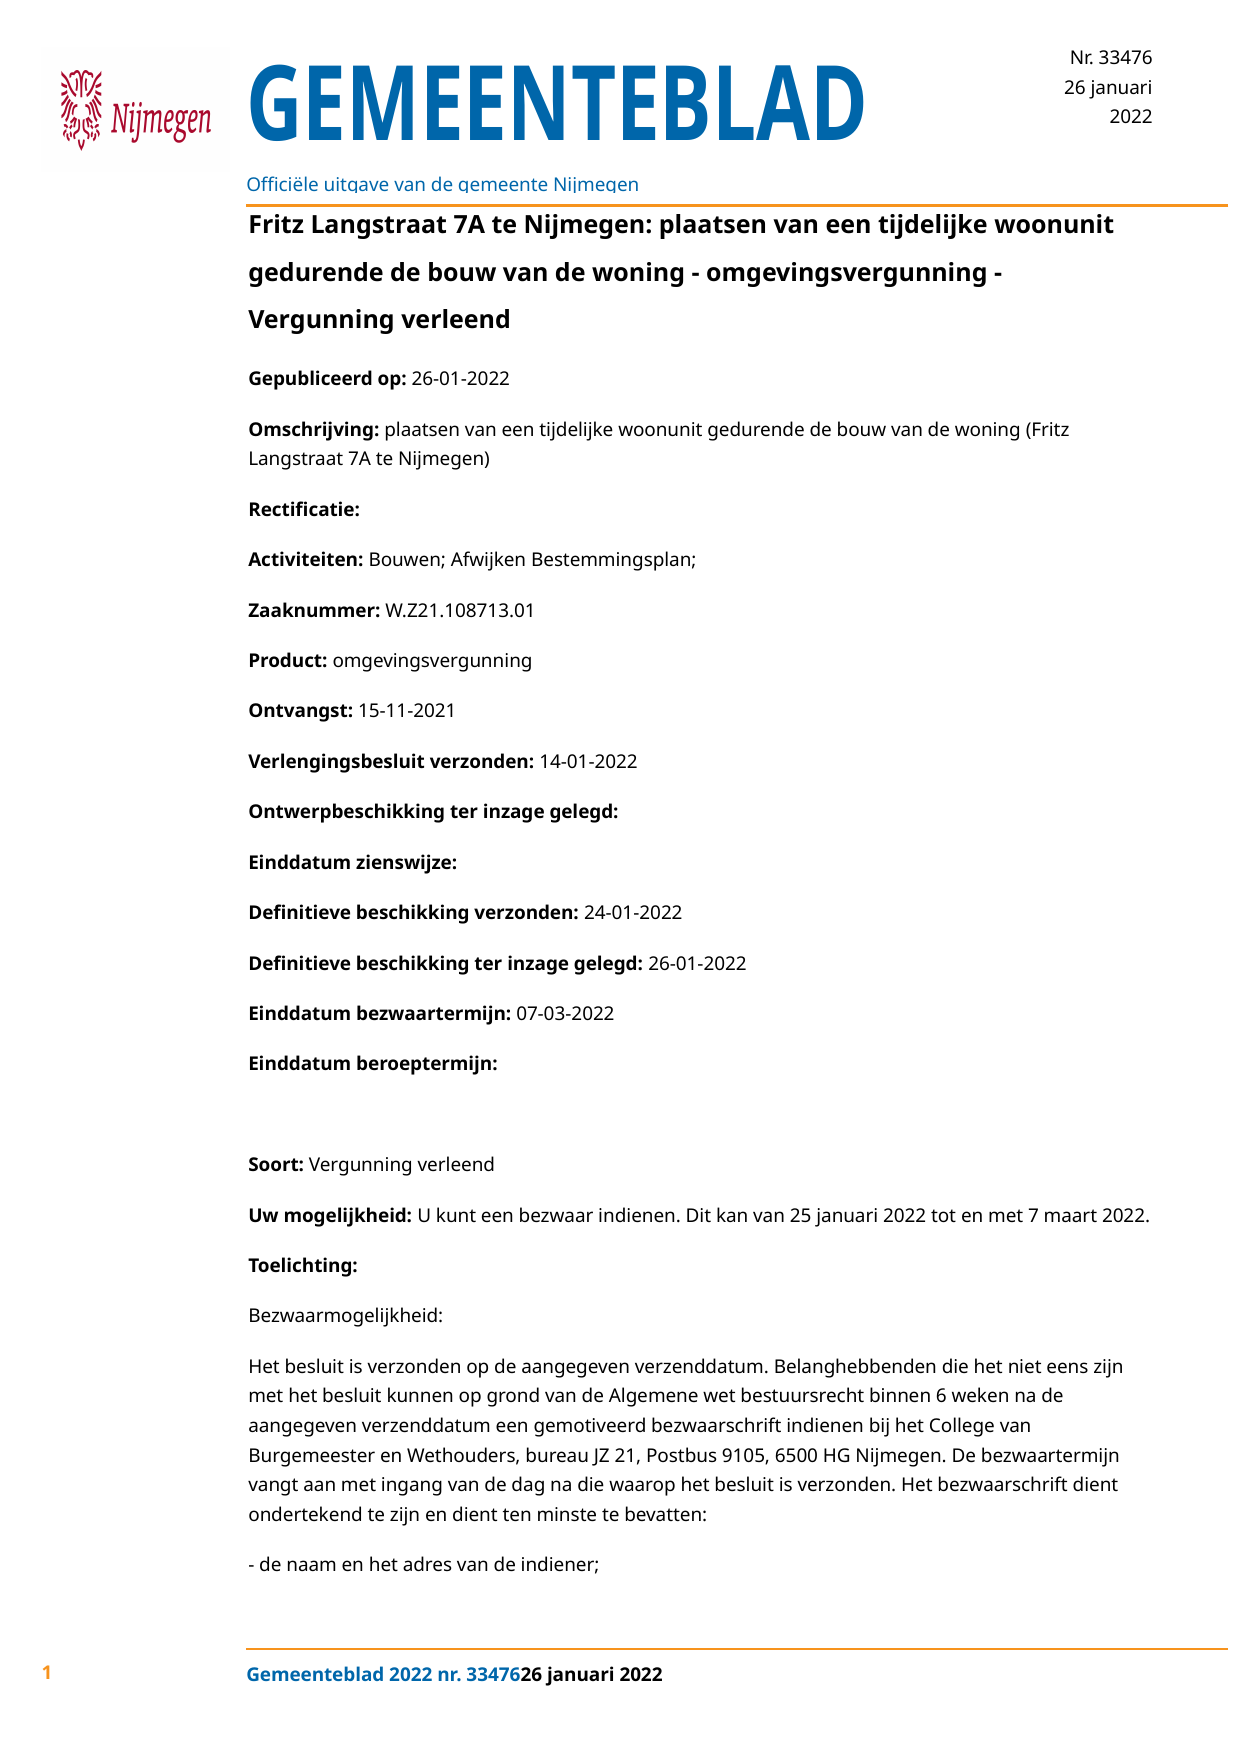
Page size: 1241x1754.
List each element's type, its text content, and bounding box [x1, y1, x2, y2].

text Gepubliceerd op: 26-01-2022 [248, 366, 1152, 391]
text Definitieve beschikking ter inzage gelegd: 26-01-2022 [248, 950, 1152, 975]
text Bezwaarmogelijkheid: [248, 1303, 1152, 1328]
text Einddatum beroeptermijn: [248, 1051, 1152, 1076]
text Toelichting: [248, 1252, 1152, 1278]
text Product: omgevingsvergunning [248, 647, 1152, 673]
text Fritz Langstraat 7A te Nijmegen: plaatsen van een tijdelijke woonunit gedurende de bouw van de woning - omgevingsvergunning - Vergunning verleend [248, 207, 1152, 336]
text Definitieve beschikking verzonden: 24-01-2022 [248, 899, 1152, 925]
text Ontvangst: 15-11-2021 [248, 698, 1152, 723]
text Uw mogelijkheid: U kunt een bezwaar indienen. Dit kan van 25 januari 2022 tot en met 7 maart 2022. [248, 1202, 1152, 1227]
text Verlengingsbesluit verzonden: 14-01-2022 [248, 748, 1152, 774]
text Einddatum zienswijze: [248, 849, 1152, 874]
text Einddatum bezwaartermijn: 07-03-2022 [248, 1000, 1152, 1026]
text - de naam en het adres van de indiener; [248, 1551, 1152, 1577]
text Activiteiten: Bouwen; Afwijken Bestemmingsplan; [248, 546, 1152, 572]
text Het besluit is verzonden op de aangegeven verzenddatum. Belanghebbenden die het niet eens zijn met het besluit kunnen op grond van de Algemene wet bestuursrecht binnen 6 weken na de aangegeven verzenddatum een gemotiveerd bezwaarschrift indienen bij het College van Burgemeester en Wethouders, bureau JZ 21, Postbus 9105, 6500 HG Nijmegen. De bezwaartermijn vangt aan met ingang van de dag na die waarop het besluit is verzonden. Het bezwaarschrift dient ondertekend te zijn en dient ten minste te bevatten: [248, 1353, 1152, 1527]
text Rectificatie: [248, 496, 1152, 522]
text Ontwerpbeschikking ter inzage gelegd: [248, 798, 1152, 824]
text Soort: Vergunning verleend [248, 1151, 1152, 1177]
text Zaaknummer: W.Z21.108713.01 [248, 597, 1152, 622]
text Omschrijving: plaatsen van een tijdelijke woonunit gedurende de bouw van de woning (Fritz Langstraat 7A te Nijmegen) [248, 416, 1152, 471]
picture [41, 47, 231, 172]
